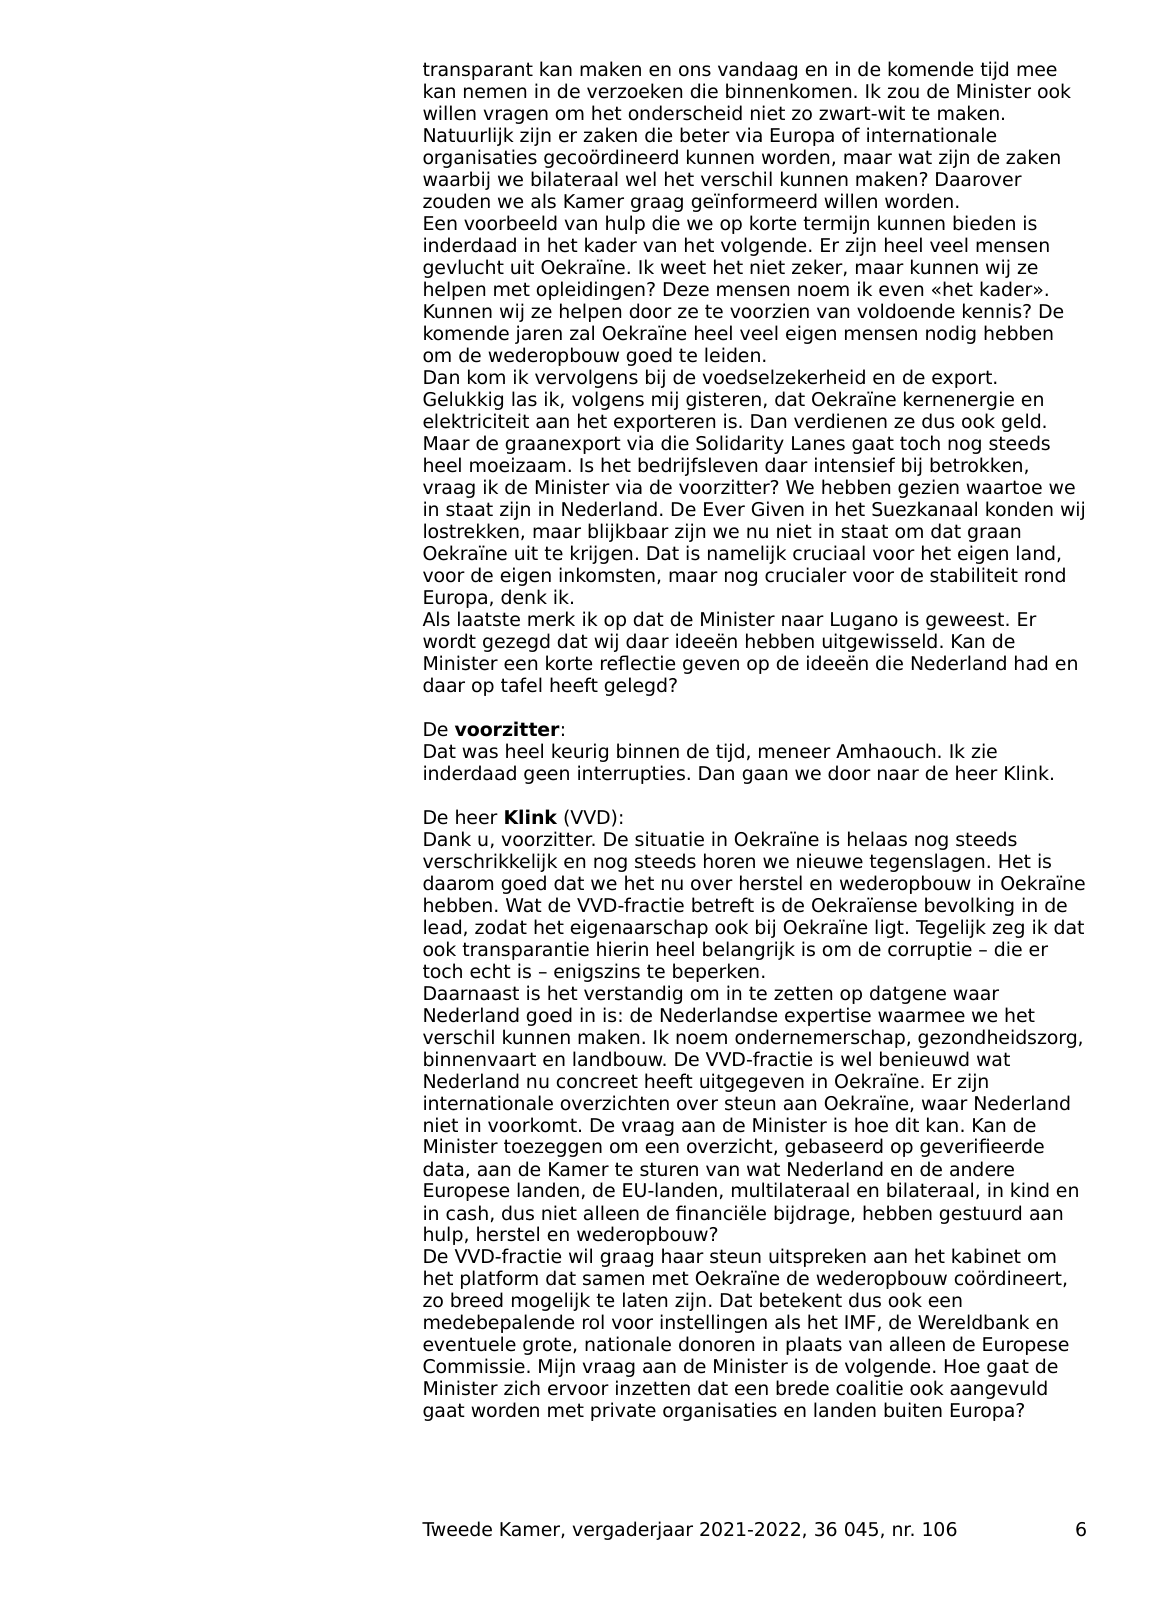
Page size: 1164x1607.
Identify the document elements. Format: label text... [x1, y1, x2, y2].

text Dat was heel keurig binnen de tijd, meneer Amhaouch. Ik zie inderdaad geen interrupties. Dan gaan we door naar de heer Klink. [422, 741, 1087, 784]
text Als laatste merk ik op dat de Minister naar Lugano is geweest. Er wordt gezegd dat wij daar ideeën hebben uitgewisseld. Kan de Minister een korte reflectie geven op de ideeën die Nederland had en daar op tafel heeft gelegd? [422, 608, 1087, 696]
text Dank u, voorzitter. De situatie in Oekraïne is helaas nog steeds verschrikkelijk en nog steeds horen we nieuwe tegenslagen. Het is daarom goed dat we het nu over herstel en wederopbouw in Oekraïne hebben. Wat de VVD-fractie betreft is de Oekraïense bevolking in de lead, zodat het eigenaarschap ook bij Oekraïne ligt. Tegelijk zeg ik dat ook transparantie hierin heel belangrijk is om de corruptie – die er toch echt is – enigszins te beperken. [422, 829, 1087, 983]
text De voorzitter: [422, 719, 1087, 741]
text Daarnaast is het verstandig om in te zetten op datgene waar Nederland goed in is: de Nederlandse expertise waarmee we het verschil kunnen maken. Ik noem ondernemerschap, gezondheidszorg, binnenvaart en landbouw. De VVD-fractie is wel benieuwd wat Nederland nu concreet heeft uitgegeven in Oekraïne. Er zijn internationale overzichten over steun aan Oekraïne, waar Nederland niet in voorkomt. De vraag aan de Minister is hoe dit kan. Kan de Minister toezeggen om een overzicht, gebaseerd op geverifieerde data, aan de Kamer te sturen van wat Nederland en de andere Europese landen, de EU-landen, multilateraal en bilateraal, in kind en in cash, dus niet alleen de financiële bijdrage, hebben gestuurd aan hulp, herstel en wederopbouw? [422, 983, 1087, 1246]
text transparant kan maken en ons vandaag en in de komende tijd mee kan nemen in de verzoeken die binnenkomen. Ik zou de Minister ook willen vragen om het onderscheid niet zo zwart-wit te maken. Natuurlijk zijn er zaken die beter via Europa of internationale organisaties gecoördineerd kunnen worden, maar wat zijn de zaken waarbij we bilateraal wel het verschil kunnen maken? Daarover zouden we als Kamer graag geïnformeerd willen worden. [422, 59, 1087, 213]
text Dan kom ik vervolgens bij de voedselzekerheid en de export. Gelukkig las ik, volgens mij gisteren, dat Oekraïne kernenergie en elektriciteit aan het exporteren is. Dan verdienen ze dus ook geld. Maar de graanexport via die Solidarity Lanes gaat toch nog steeds heel moeizaam. Is het bedrijfsleven daar intensief bij betrokken, vraag ik de Minister via de voorzitter? We hebben gezien waartoe we in staat zijn in Nederland. De Ever Given in het Suezkanaal konden wij lostrekken, maar blijkbaar zijn we nu niet in staat om dat graan Oekraïne uit te krijgen. Dat is namelijk cruciaal voor het eigen land, voor de eigen inkomsten, maar nog crucialer voor de stabiliteit rond Europa, denk ik. [422, 367, 1087, 608]
text Een voorbeeld van hulp die we op korte termijn kunnen bieden is inderdaad in het kader van het volgende. Er zijn heel veel mensen gevlucht uit Oekraïne. Ik weet het niet zeker, maar kunnen wij ze helpen met opleidingen? Deze mensen noem ik even «het kader». Kunnen wij ze helpen door ze te voorzien van voldoende kennis? De komende jaren zal Oekraïne heel veel eigen mensen nodig hebben om de wederopbouw goed te leiden. [422, 213, 1087, 367]
text De VVD-fractie wil graag haar steun uitspreken aan het kabinet om het platform dat samen met Oekraïne de wederopbouw coördineert, zo breed mogelijk te laten zijn. Dat betekent dus ook een medebepalende rol voor instellingen als het IMF, de Wereldbank en eventuele grote, nationale donoren in plaats van alleen de Europese Commissie. Mijn vraag aan de Minister is de volgende. Hoe gaat de Minister zich ervoor inzetten dat een brede coalitie ook aangevuld gaat worden met private organisaties en landen buiten Europa? [422, 1246, 1087, 1422]
text De heer Klink (VVD): [422, 807, 1087, 829]
